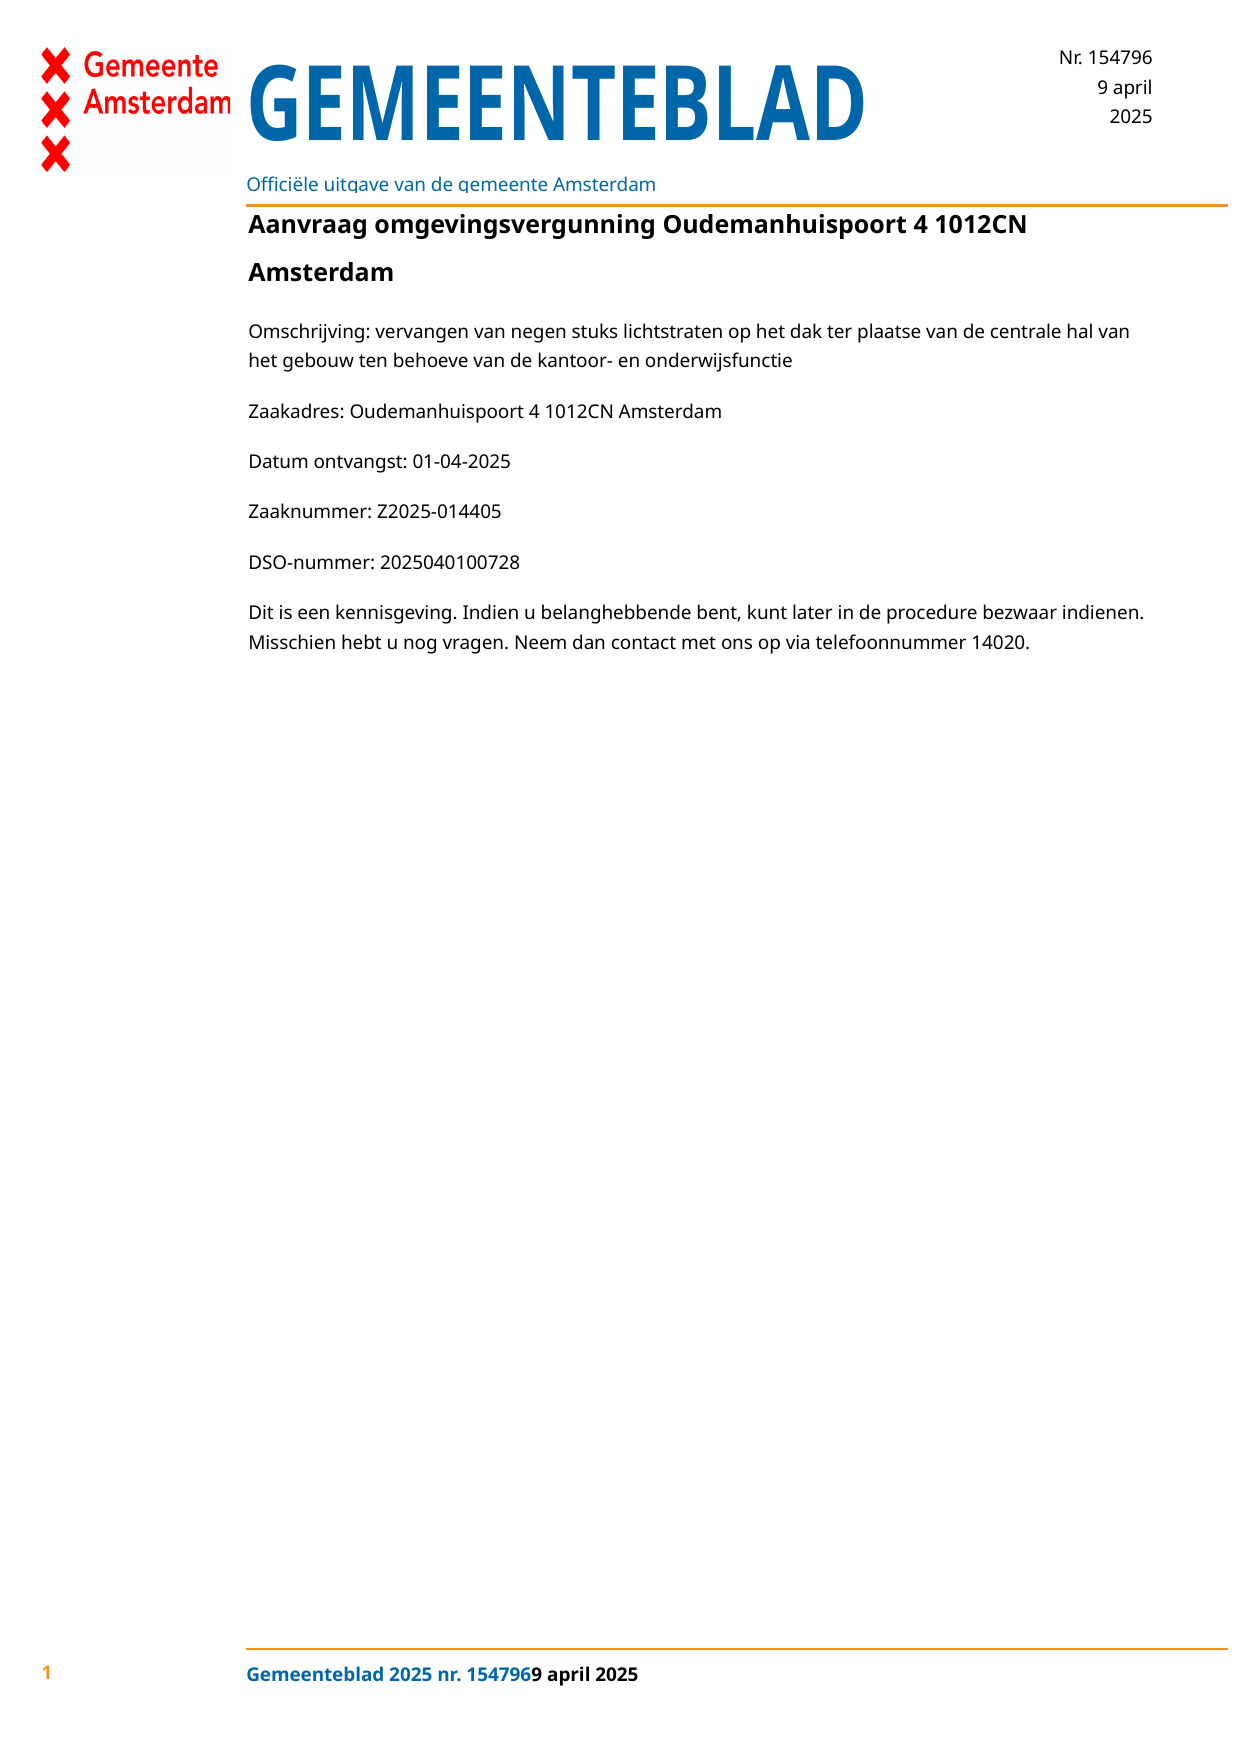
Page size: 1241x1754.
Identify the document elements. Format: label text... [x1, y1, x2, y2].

text Zaaknummer: Z2025-014405 [248, 499, 1152, 524]
text Datum ontvangst: 01-04-2025 [248, 448, 1152, 474]
text Dit is een kennisgeving. Indien u belanghebbende bent, kunt later in de procedure bezwaar indienen. Misschien hebt u nog vragen. Neem dan contact met ons op via telefoonnummer 14020. [248, 599, 1152, 655]
picture [41, 47, 231, 172]
text Aanvraag omgevingsvergunning Oudemanhuispoort 4 1012CN Amsterdam [248, 207, 1152, 288]
text DSO-nummer: 2025040100728 [248, 549, 1152, 575]
text Omschrijving: vervangen van negen stuks lichtstraten op het dak ter plaatse van de centrale hal van het gebouw ten behoeve van de kantoor- en onderwijsfunctie [248, 318, 1152, 373]
text Zaakadres: Oudemanhuispoort 4 1012CN Amsterdam [248, 398, 1152, 424]
